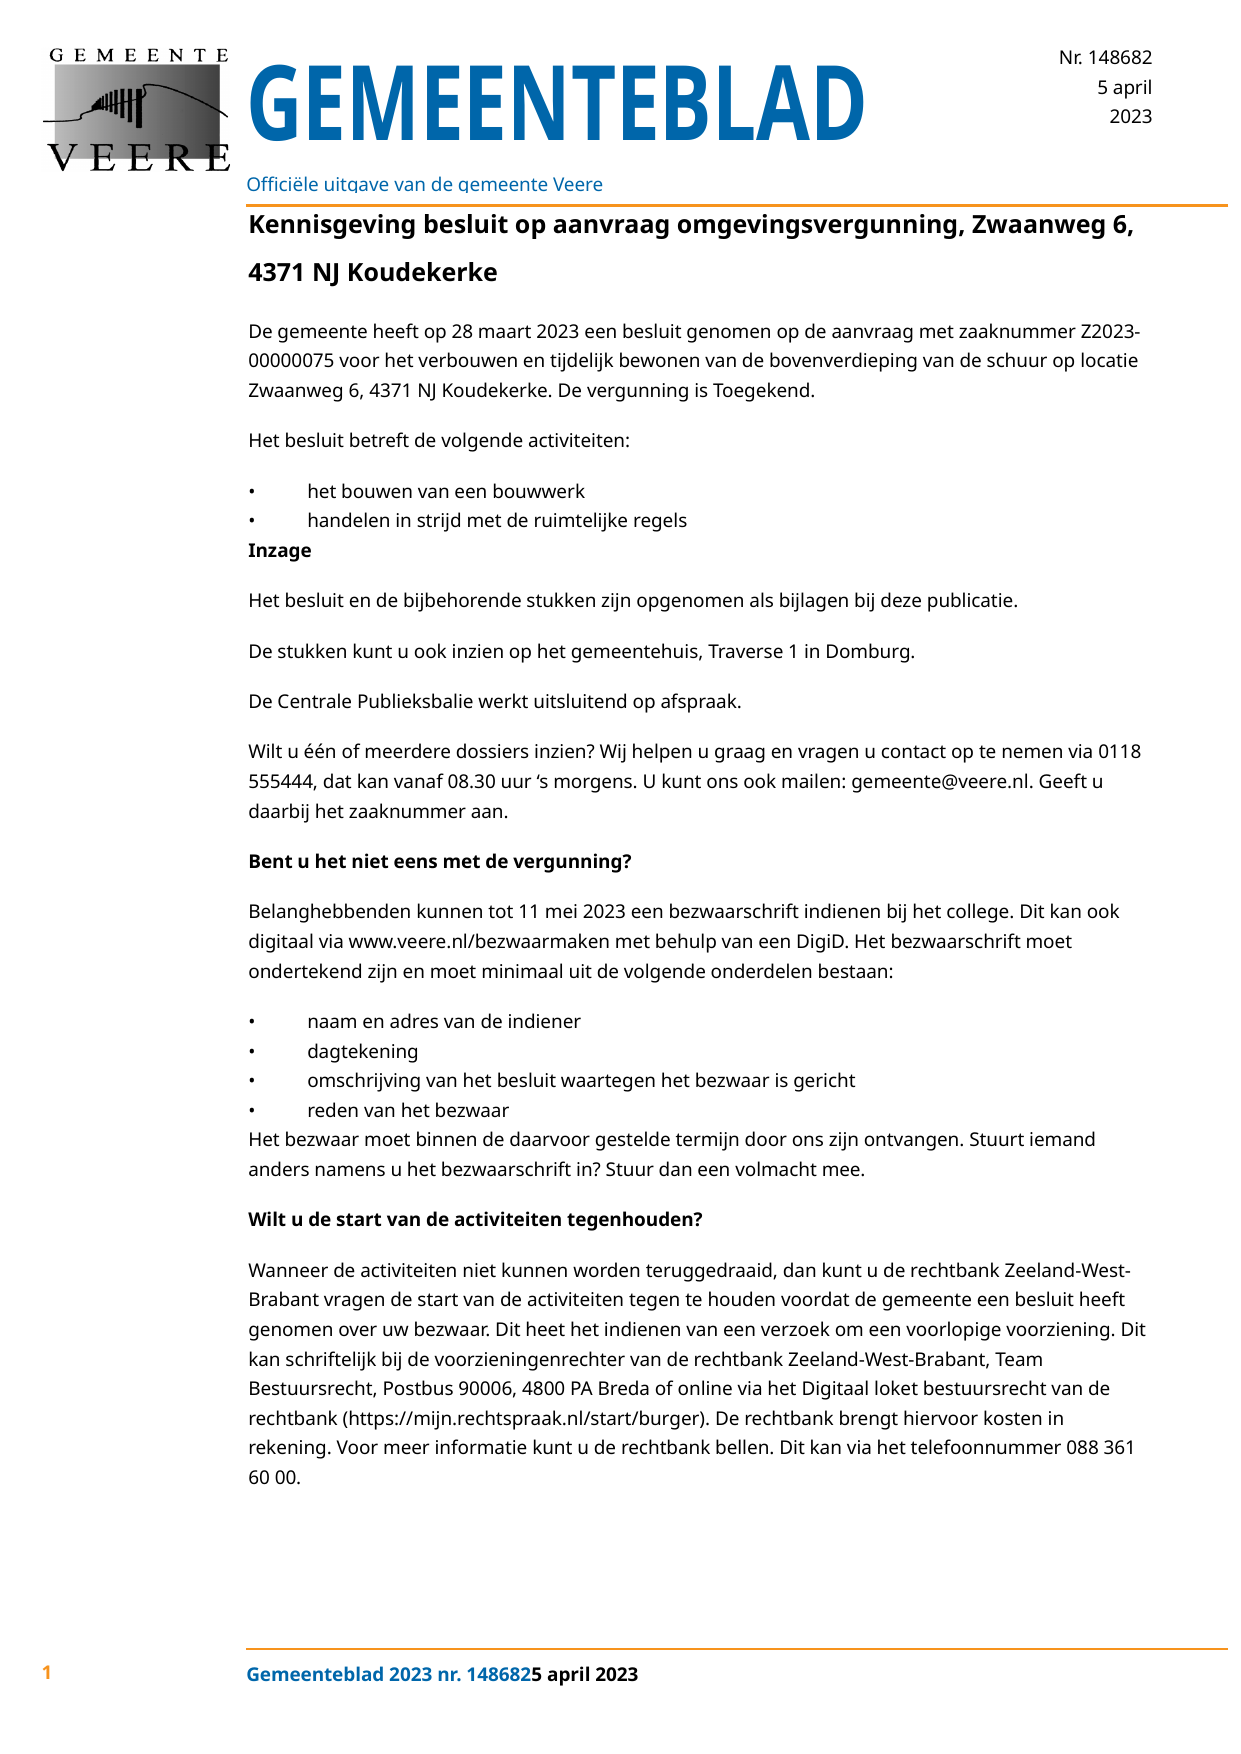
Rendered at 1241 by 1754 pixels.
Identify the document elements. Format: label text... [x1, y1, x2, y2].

list reden van het bezwaar [248, 1097, 1152, 1123]
list omschrijving van het besluit waartegen het bezwaar is gericht [248, 1067, 1152, 1093]
list naam en adres van de indiener [248, 1008, 1152, 1034]
text Het besluit betreft de volgende activiteiten: [248, 427, 1152, 453]
picture [41, 47, 231, 172]
text Wilt u de start van de activiteiten tegenhouden? [248, 1207, 1152, 1232]
text Wanneer de activiteiten niet kunnen worden teruggedraaid, dan kunt u de rechtbank Zeeland-West-Brabant vragen de start van de activiteiten tegen te houden voordat de gemeente een besluit heeft genomen over uw bezwaar. Dit heet het indienen van een verzoek om een voorlopige voorziening. Dit kan schriftelijk bij de voorzieningenrechter van de rechtbank Zeeland-West-Brabant, Team Bestuursrecht, Postbus 90006, 4800 PA Breda of online via het Digitaal loket bestuursrecht van de rechtbank (https://mijn.rechtspraak.nl/start/burger). De rechtbank brengt hiervoor kosten in rekening. Voor meer informatie kunt u de rechtbank bellen. Dit kan via het telefoonnummer 088 361 60 00. [248, 1257, 1152, 1490]
text De gemeente heeft op 28 maart 2023 een besluit genomen op de aanvraag met zaaknummer Z2023-00000075 voor het verbouwen en tijdelijk bewonen van de bovenverdieping van de schuur op locatie Zwaanweg 6, 4371 NJ Koudekerke. De vergunning is Toegekend. [248, 318, 1152, 403]
text De stukken kunt u ook inzien op het gemeentehuis, Traverse 1 in Domburg. [248, 638, 1152, 664]
text Belanghebbenden kunnen tot 11 mei 2023 een bezwaarschrift indienen bij het college. Dit kan ook digitaal via www.veere.nl/bezwaarmaken met behulp van een DigiD. Het bezwaarschrift moet ondertekend zijn en moet minimaal uit de volgende onderdelen bestaan: [248, 899, 1152, 984]
text Inzage [248, 537, 1152, 563]
text Kennisgeving besluit op aanvraag omgevingsvergunning, Zwaanweg 6, 4371 NJ Koudekerke [248, 207, 1152, 288]
list het bouwen van een bouwwerk [248, 478, 1152, 504]
text Het besluit en de bijbehorende stukken zijn opgenomen als bijlagen bij deze publicatie. [248, 587, 1152, 613]
text Wilt u één of meerdere dossiers inzien? Wij helpen u graag en vragen u contact op te nemen via 0118 555444, dat kan vanaf 08.30 uur ‘s morgens. U kunt ons ook mailen: gemeente@veere.nl. Geeft u daarbij het zaaknummer aan. [248, 739, 1152, 824]
text Het bezwaar moet binnen de daarvoor gestelde termijn door ons zijn ontvangen. Stuurt iemand anders namens u het bezwaarschrift in? Stuur dan een volmacht mee. [248, 1127, 1152, 1182]
text De Centrale Publieksbalie werkt uitsluitend op afspraak. [248, 688, 1152, 714]
list handelen in strijd met de ruimtelijke regels [248, 507, 1152, 533]
text Bent u het niet eens met de vergunning? [248, 848, 1152, 874]
list dagtekening [248, 1038, 1152, 1064]
